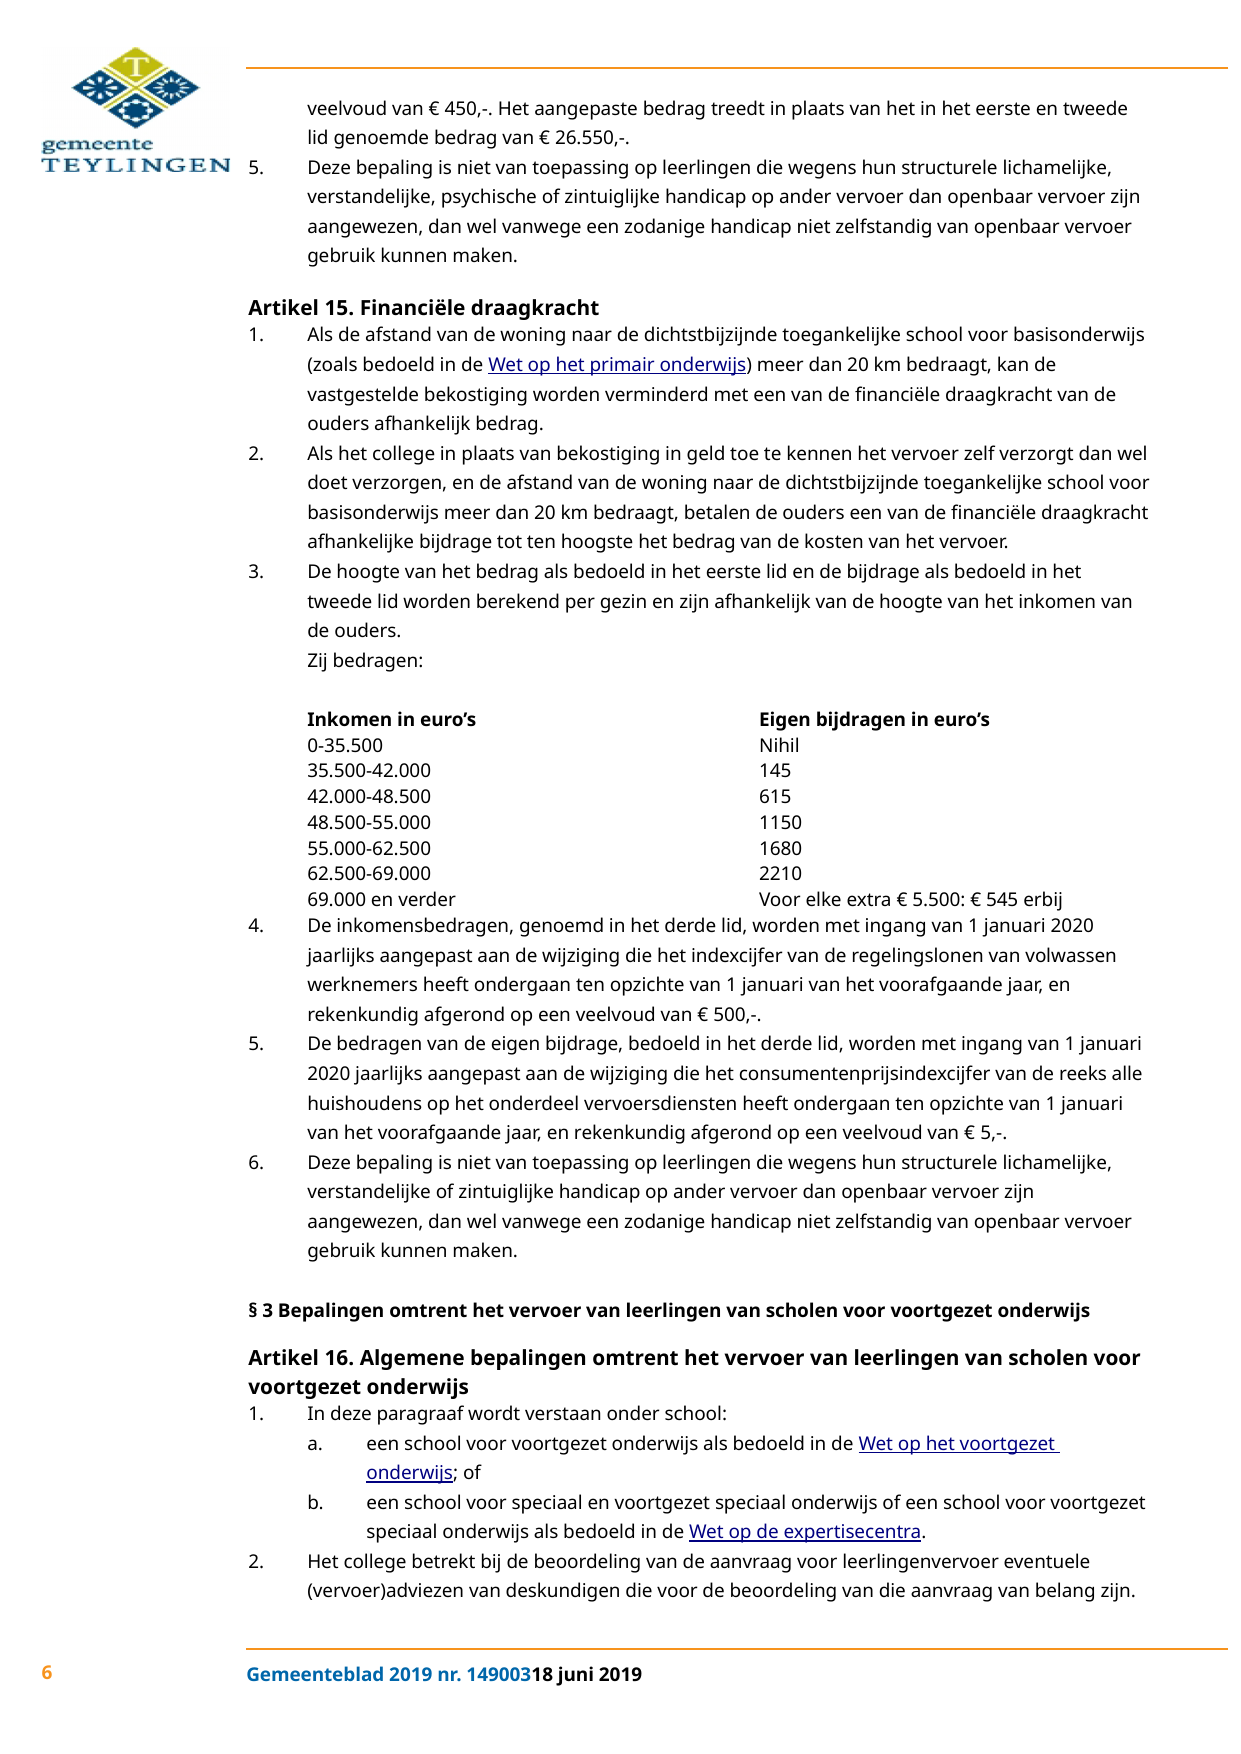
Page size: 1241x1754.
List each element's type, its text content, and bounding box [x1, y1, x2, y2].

table_header Inkomen in euro’s [307, 706, 759, 732]
list een school voor speciaal en voortgezet speciaal onderwijs of een school voor voortgezet speciaal onderwijs als bedoeld in de Wet op de expertisecentra. [307, 1489, 1152, 1544]
table_header Eigen bijdragen in euro’s [759, 706, 1211, 732]
picture [41, 47, 231, 172]
list veelvoud van € 450,-. Het aangepaste bedrag treedt in plaats van het in het eerste en tweede lid genoemde bedrag van € 26.550,-. [248, 95, 1152, 150]
text Artikel 16. Algemene bepalingen omtrent het vervoer van leerlingen van scholen voor voortgezet onderwijs [248, 1343, 1152, 1400]
list Als de afstand van de woning naar de dichtstbijzijnde toegankelijke school voor basisonderwijs (zoals bedoeld in de Wet op het primair onderwijs) meer dan 20 km bedraagt, kan de vastgestelde bekostiging worden verminderd met een van de financiële draagkracht van de ouders afhankelijk bedrag. [248, 322, 1152, 436]
list Deze bepaling is niet van toepassing op leerlingen die wegens hun structurele lichamelijke, verstandelijke of zintuiglijke handicap op ander vervoer dan openbaar vervoer zijn aangewezen, dan wel vanwege een zodanige handicap niet zelfstandig van openbaar vervoer gebruik kunnen maken. [248, 1149, 1152, 1263]
list een school voor voortgezet onderwijs als bedoeld in de Wet op het voortgezet onderwijs; of [307, 1430, 1152, 1485]
table_cell 145 [759, 758, 1211, 783]
table_cell 615 [759, 784, 1211, 809]
list De bedragen van de eigen bijdrage, bedoeld in het derde lid, worden met ingang van 1 januari 2020 jaarlijks aangepast aan de wijziging die het consumentenprijsindexcijfer van de reeks alle huishoudens op het onderdeel vervoersdiensten heeft ondergaan ten opzichte van 1 januari van het voorafgaande jaar, en rekenkundig afgerond op een veelvoud van € 5,-. [248, 1031, 1152, 1145]
table_cell 1150 [759, 809, 1211, 835]
list Zij bedragen: [248, 647, 1152, 673]
table_cell 48.500-55.000 [307, 809, 759, 835]
list Het college betrekt bij de beoordeling van de aanvraag voor leerlingenvervoer eventuele (vervoer)adviezen van deskundigen die voor de beoordeling van die aanvraag van belang zijn. [248, 1548, 1152, 1603]
list Als het college in plaats van bekostiging in geld toe te kennen het vervoer zelf verzorgt dan wel doet verzorgen, en de afstand van de woning naar de dichtstbijzijnde toegankelijke school voor basisonderwijs meer dan 20 km bedraagt, betalen de ouders een van de financiële draagkracht afhankelijke bijdrage tot ten hoogste het bedrag van de kosten van het vervoer. [248, 440, 1152, 554]
table_cell 62.500-69.000 [307, 861, 759, 886]
table_cell Voor elke extra € 5.500: € 545 erbij [759, 886, 1211, 912]
table_cell 42.000-48.500 [307, 784, 759, 809]
table_cell 55.000-62.500 [307, 835, 759, 861]
table_cell 2210 [759, 861, 1211, 886]
table_cell 35.500-42.000 [307, 758, 759, 783]
table_cell Nihil [759, 732, 1211, 758]
list Deze bepaling is niet van toepassing op leerlingen die wegens hun structurele lichamelijke, verstandelijke, psychische of zintuiglijke handicap op ander vervoer dan openbaar vervoer zijn aangewezen, dan wel vanwege een zodanige handicap niet zelfstandig van openbaar vervoer gebruik kunnen maken. [248, 154, 1152, 268]
list De inkomensbedragen, genoemd in het derde lid, worden met ingang van 1 januari 2020 jaarlijks aangepast aan de wijziging die het indexcijfer van de regelingslonen van volwassen werknemers heeft ondergaan ten opzichte van 1 januari van het voorafgaande jaar, en rekenkundig afgerond op een veelvoud van € 500,-. [248, 912, 1152, 1027]
table_cell 0-35.500 [307, 732, 759, 758]
text § 3 Bepalingen omtrent het vervoer van leerlingen van scholen voor voortgezet onderwijs [248, 1297, 1152, 1322]
table_cell 69.000 en verder [307, 886, 759, 912]
text Artikel 15. Financiële draagkracht [248, 293, 1152, 322]
list De hoogte van het bedrag als bedoeld in het eerste lid en de bijdrage als bedoeld in het tweede lid worden berekend per gezin en zijn afhankelijk van de hoogte van het inkomen van de ouders. [248, 558, 1152, 643]
list In deze paragraaf wordt verstaan onder school: [248, 1400, 1152, 1426]
table_cell 1680 [759, 835, 1211, 861]
